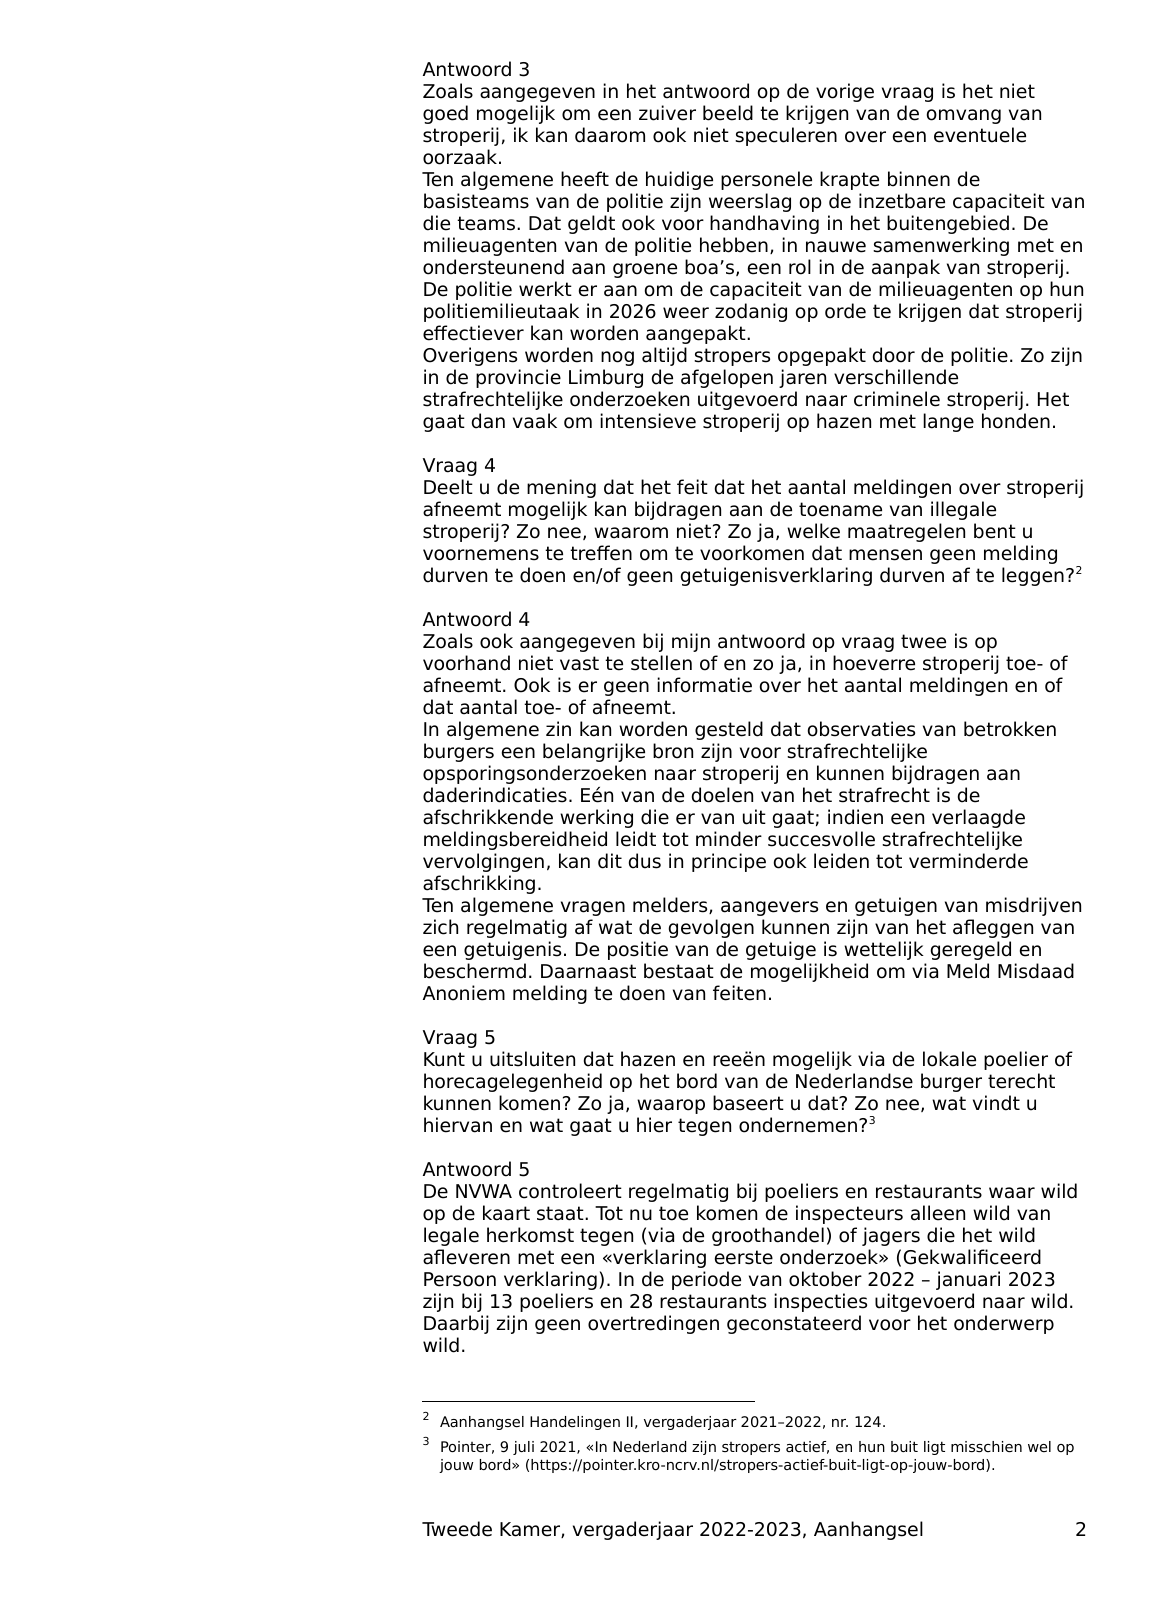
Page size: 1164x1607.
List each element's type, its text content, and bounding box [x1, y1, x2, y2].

text Ten algemene heeft de huidige personele krapte binnen de basisteams van de politie zijn weerslag op de inzetbare capaciteit van die teams. Dat geldt ook voor handhaving in het buitengebied. De milieuagenten van de politie hebben, in nauwe samenwerking met en ondersteunend aan groene boa’s, een rol in de aanpak van stroperij. De politie werkt er aan om de capaciteit van de milieuagenten op hun politiemilieutaak in 2026 weer zodanig op orde te krijgen dat stroperij effectiever kan worden aangepakt. [422, 169, 1087, 345]
text Antwoord 4 [422, 609, 1087, 631]
text Antwoord 5 [422, 1159, 1087, 1181]
text De NVWA controleert regelmatig bij poeliers en restaurants waar wild op de kaart staat. Tot nu toe komen de inspecteurs alleen wild van legale herkomst tegen (via de groothandel) of jagers die het wild afleveren met een «verklaring eerste onderzoek» (Gekwalificeerd Persoon verklaring). In de periode van oktober 2022 – januari 2023 zijn bij 13 poeliers en 28 restaurants inspecties uitgevoerd naar wild. Daarbij zijn geen overtredingen geconstateerd voor het onderwerp wild. [422, 1181, 1087, 1357]
text Zoals ook aangegeven bij mijn antwoord op vraag twee is op voorhand niet vast te stellen of en zo ja, in hoeverre stroperij toe- of afneemt. Ook is er geen informatie over het aantal meldingen en of dat aantal toe- of afneemt. [422, 631, 1087, 719]
text Pointer, 9 juli 2021, «In Nederland zijn stropers actief, en hun buit ligt misschien wel op jouw bord» (https://pointer.kro-ncrv.nl/stropers-actief-buit-ligt-op-jouw-bord). [422, 1435, 1087, 1474]
text Vraag 5 [422, 1027, 1087, 1049]
text Kunt u uitsluiten dat hazen en reeën mogelijk via de lokale poelier of horecagelegenheid op het bord van de Nederlandse burger terecht kunnen komen? Zo ja, waarop baseert u dat? Zo nee, wat vindt u hiervan en wat gaat u hier tegen ondernemen? [422, 1049, 1087, 1137]
text Deelt u de mening dat het feit dat het aantal meldingen over stroperij afneemt mogelijk kan bijdragen aan de toename van illegale stroperij? Zo nee, waarom niet? Zo ja, welke maatregelen bent u voornemens te treffen om te voorkomen dat mensen geen melding durven te doen en/of geen getuigenisverklaring durven af te leggen? [422, 477, 1087, 587]
text Vraag 4 [422, 455, 1087, 477]
text In algemene zin kan worden gesteld dat observaties van betrokken burgers een belangrijke bron zijn voor strafrechtelijke opsporingsonderzoeken naar stroperij en kunnen bijdragen aan daderindicaties. Eén van de doelen van het strafrecht is de afschrikkende werking die er van uit gaat; indien een verlaagde meldingsbereidheid leidt tot minder succesvolle strafrechtelijke vervolgingen, kan dit dus in principe ook leiden tot verminderde afschrikking. [422, 719, 1087, 895]
text Overigens worden nog altijd stropers opgepakt door de politie. Zo zijn in de provincie Limburg de afgelopen jaren verschillende strafrechtelijke onderzoeken uitgevoerd naar criminele stroperij. Het gaat dan vaak om intensieve stroperij op hazen met lange honden. [422, 345, 1087, 433]
text Aanhangsel Handelingen II, vergaderjaar 2021–2022, nr. 124. [422, 1410, 1087, 1432]
text Antwoord 3 [422, 59, 1087, 81]
text Zoals aangegeven in het antwoord op de vorige vraag is het niet goed mogelijk om een zuiver beeld te krijgen van de omvang van stroperij, ik kan daarom ook niet speculeren over een eventuele oorzaak. [422, 81, 1087, 169]
text Ten algemene vragen melders, aangevers en getuigen van misdrijven zich regelmatig af wat de gevolgen kunnen zijn van het afleggen van een getuigenis. De positie van de getuige is wettelijk geregeld en beschermd. Daarnaast bestaat de mogelijkheid om via Meld Misdaad Anoniem melding te doen van feiten. [422, 895, 1087, 1004]
